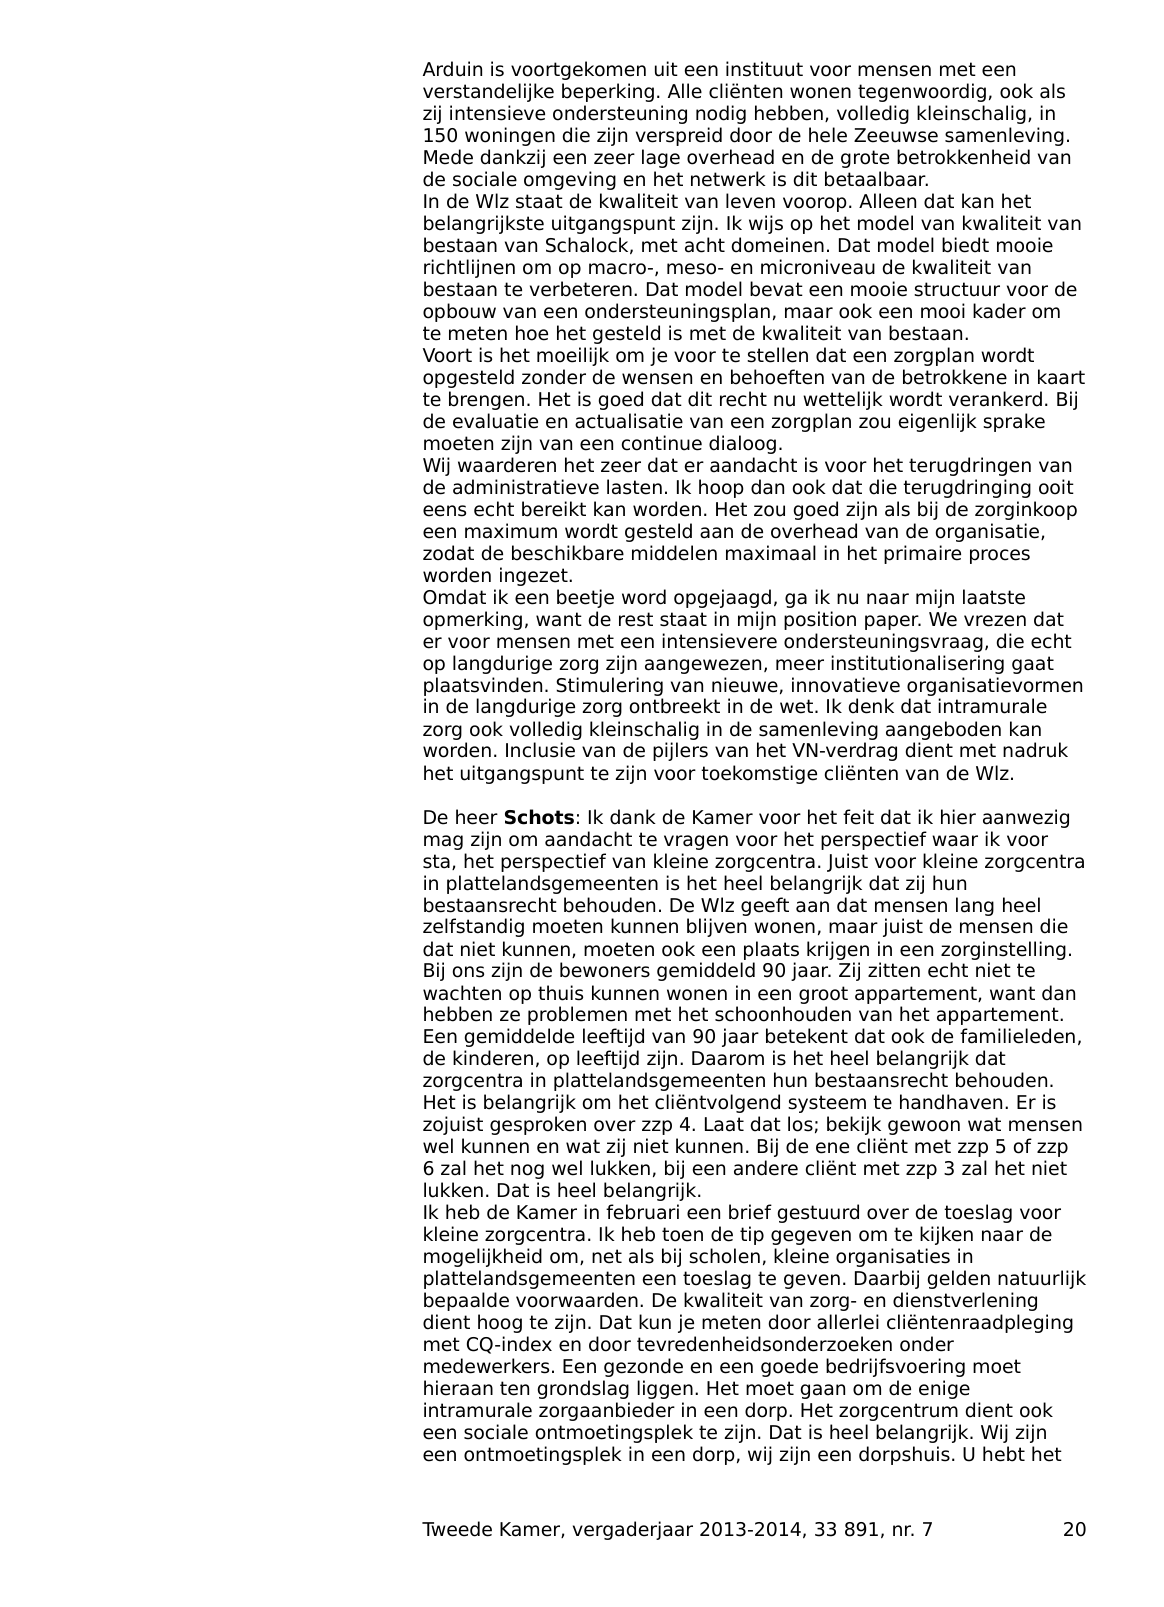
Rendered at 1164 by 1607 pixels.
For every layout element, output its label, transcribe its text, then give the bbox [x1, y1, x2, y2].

text Omdat ik een beetje word opgejaagd, ga ik nu naar mijn laatste opmerking, want de rest staat in mijn position paper. We vrezen dat er voor mensen met een intensievere ondersteuningsvraag, die echt op langdurige zorg zijn aangewezen, meer institutionalisering gaat plaatsvinden. Stimulering van nieuwe, innovatieve organisatievormen in de langdurige zorg ontbreekt in de wet. Ik denk dat intramurale zorg ook volledig kleinschalig in de samenleving aangeboden kan worden. Inclusie van de pijlers van het VN-verdrag dient met nadruk het uitgangspunt te zijn voor toekomstige cliënten van de Wlz. [422, 587, 1087, 784]
text Ik heb de Kamer in februari een brief gestuurd over de toeslag voor kleine zorgcentra. Ik heb toen de tip gegeven om te kijken naar de mogelijkheid om, net als bij scholen, kleine organisaties in plattelandsgemeenten een toeslag te geven. Daarbij gelden natuurlijk bepaalde voorwaarden. De kwaliteit van zorg- en dienstverlening dient hoog te zijn. Dat kun je meten door allerlei cliëntenraadpleging met CQ-index en door tevredenheidsonderzoeken onder medewerkers. Een gezonde en een goede bedrijfsvoering moet hieraan ten grondslag liggen. Het moet gaan om de enige intramurale zorgaanbieder in een dorp. Het zorgcentrum dient ook een sociale ontmoetingsplek te zijn. Dat is heel belangrijk. Wij zijn een ontmoetingsplek in een dorp, wij zijn een dorpshuis. U hebt het [422, 1202, 1087, 1466]
text Wij waarderen het zeer dat er aandacht is voor het terugdringen van de administratieve lasten. Ik hoop dan ook dat die terugdringing ooit eens echt bereikt kan worden. Het zou goed zijn als bij de zorginkoop een maximum wordt gesteld aan de overhead van de organisatie, zodat de beschikbare middelen maximaal in het primaire proces worden ingezet. [422, 455, 1087, 587]
text Het is belangrijk om het cliëntvolgend systeem te handhaven. Er is zojuist gesproken over zzp 4. Laat dat los; bekijk gewoon wat mensen wel kunnen en wat zij niet kunnen. Bij de ene cliënt met zzp 5 of zzp 6 zal het nog wel lukken, bij een andere cliënt met zzp 3 zal het niet lukken. Dat is heel belangrijk. [422, 1092, 1087, 1202]
text Arduin is voortgekomen uit een instituut voor mensen met een verstandelijke beperking. Alle cliënten wonen tegenwoordig, ook als zij intensieve ondersteuning nodig hebben, volledig kleinschalig, in 150 woningen die zijn verspreid door de hele Zeeuwse samenleving. Mede dankzij een zeer lage overhead en de grote betrokkenheid van de sociale omgeving en het netwerk is dit betaalbaar. [422, 59, 1087, 191]
text Voort is het moeilijk om je voor te stellen dat een zorgplan wordt opgesteld zonder de wensen en behoeften van de betrokkene in kaart te brengen. Het is goed dat dit recht nu wettelijk wordt verankerd. Bij de evaluatie en actualisatie van een zorgplan zou eigenlijk sprake moeten zijn van een continue dialoog. [422, 345, 1087, 455]
text In de Wlz staat de kwaliteit van leven voorop. Alleen dat kan het belangrijkste uitgangspunt zijn. Ik wijs op het model van kwaliteit van bestaan van Schalock, met acht domeinen. Dat model biedt mooie richtlijnen om op macro-, meso- en microniveau de kwaliteit van bestaan te verbeteren. Dat model bevat een mooie structuur voor de opbouw van een ondersteuningsplan, maar ook een mooi kader om te meten hoe het gesteld is met de kwaliteit van bestaan. [422, 191, 1087, 345]
text De heer Schots: Ik dank de Kamer voor het feit dat ik hier aanwezig mag zijn om aandacht te vragen voor het perspectief waar ik voor sta, het perspectief van kleine zorgcentra. Juist voor kleine zorgcentra in plattelandsgemeenten is het heel belangrijk dat zij hun bestaansrecht behouden. De Wlz geeft aan dat mensen lang heel zelfstandig moeten kunnen blijven wonen, maar juist de mensen die dat niet kunnen, moeten ook een plaats krijgen in een zorginstelling. Bij ons zijn de bewoners gemiddeld 90 jaar. Zij zitten echt niet te wachten op thuis kunnen wonen in een groot appartement, want dan hebben ze problemen met het schoonhouden van het appartement. Een gemiddelde leeftijd van 90 jaar betekent dat ook de familieleden, de kinderen, op leeftijd zijn. Daarom is het heel belangrijk dat zorgcentra in plattelandsgemeenten hun bestaansrecht behouden. [422, 807, 1087, 1092]
